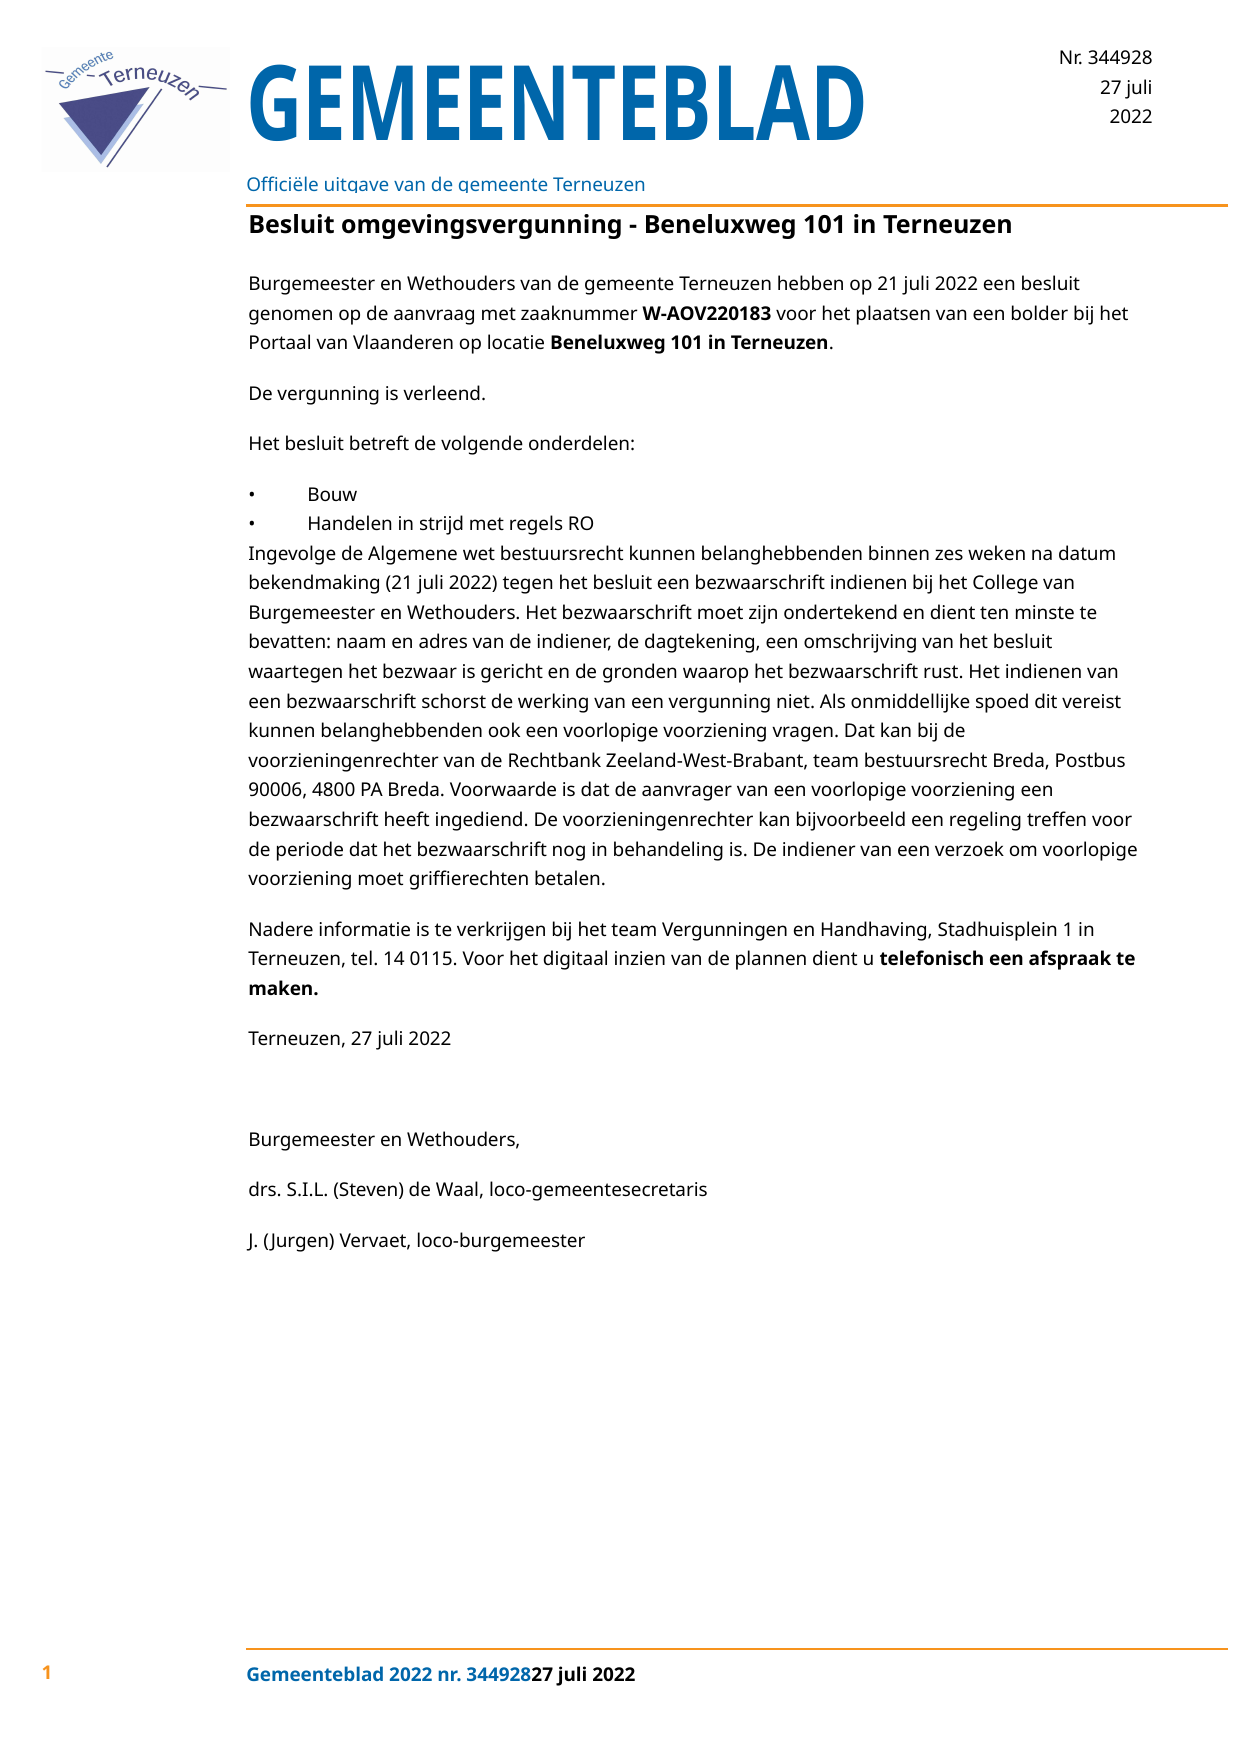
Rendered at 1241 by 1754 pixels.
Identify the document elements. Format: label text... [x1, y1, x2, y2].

text Terneuzen, 27 juli 2022 [248, 1025, 1152, 1051]
list Bouw [248, 481, 1152, 506]
text Nadere informatie is te verkrijgen bij het team Vergunningen en Handhaving, Stadhuisplein 1 in Terneuzen, tel. 14 0115. Voor het digitaal inzien van de plannen dient u telefonisch een afspraak te maken. [248, 916, 1152, 1001]
text Besluit omgevingsvergunning - Beneluxweg 101 in Terneuzen [248, 207, 1152, 241]
text Het besluit betreft de volgende onderdelen: [248, 430, 1152, 456]
list Handelen in strijd met regels RO [248, 510, 1152, 536]
text Burgemeester en Wethouders van de gemeente Terneuzen hebben op 21 juli 2022 een besluit genomen op de aanvraag met zaaknummer W-AOV220183 voor het plaatsen van een bolder bij het Portaal van Vlaanderen op locatie Beneluxweg 101 in Terneuzen. [248, 270, 1152, 355]
text Burgemeester en Wethouders, [248, 1126, 1152, 1152]
text drs. S.I.L. (Steven) de Waal, loco-gemeentesecretaris [248, 1177, 1152, 1202]
text Ingevolge de Algemene wet bestuursrecht kunnen belanghebbenden binnen zes weken na datum bekendmaking (21 juli 2022) tegen het besluit een bezwaarschrift indienen bij het College van Burgemeester en Wethouders. Het bezwaarschrift moet zijn ondertekend en dient ten minste te bevatten: naam en adres van de indiener, de dagtekening, een omschrijving van het besluit waartegen het bezwaar is gericht en de gronden waarop het bezwaarschrift rust. Het indienen van een bezwaarschrift schorst de werking van een vergunning niet. Als onmiddellijke spoed dit vereist kunnen belanghebbenden ook een voorlopige voorziening vragen. Dat kan bij de voorzieningenrechter van de Rechtbank Zeeland-West-Brabant, team bestuursrecht Breda, Postbus 90006, 4800 PA Breda. Voorwaarde is dat de aanvrager van een voorlopige voorziening een bezwaarschrift heeft ingediend. De voorzieningenrechter kan bijvoorbeeld een regeling treffen voor de periode dat het bezwaarschrift nog in behandeling is. De indiener van een verzoek om voorlopige voorziening moet griffierechten betalen. [248, 540, 1152, 891]
text De vergunning is verleend. [248, 380, 1152, 406]
picture [41, 47, 231, 172]
text J. (Jurgen) Vervaet, loco-burgemeester [248, 1227, 1152, 1253]
